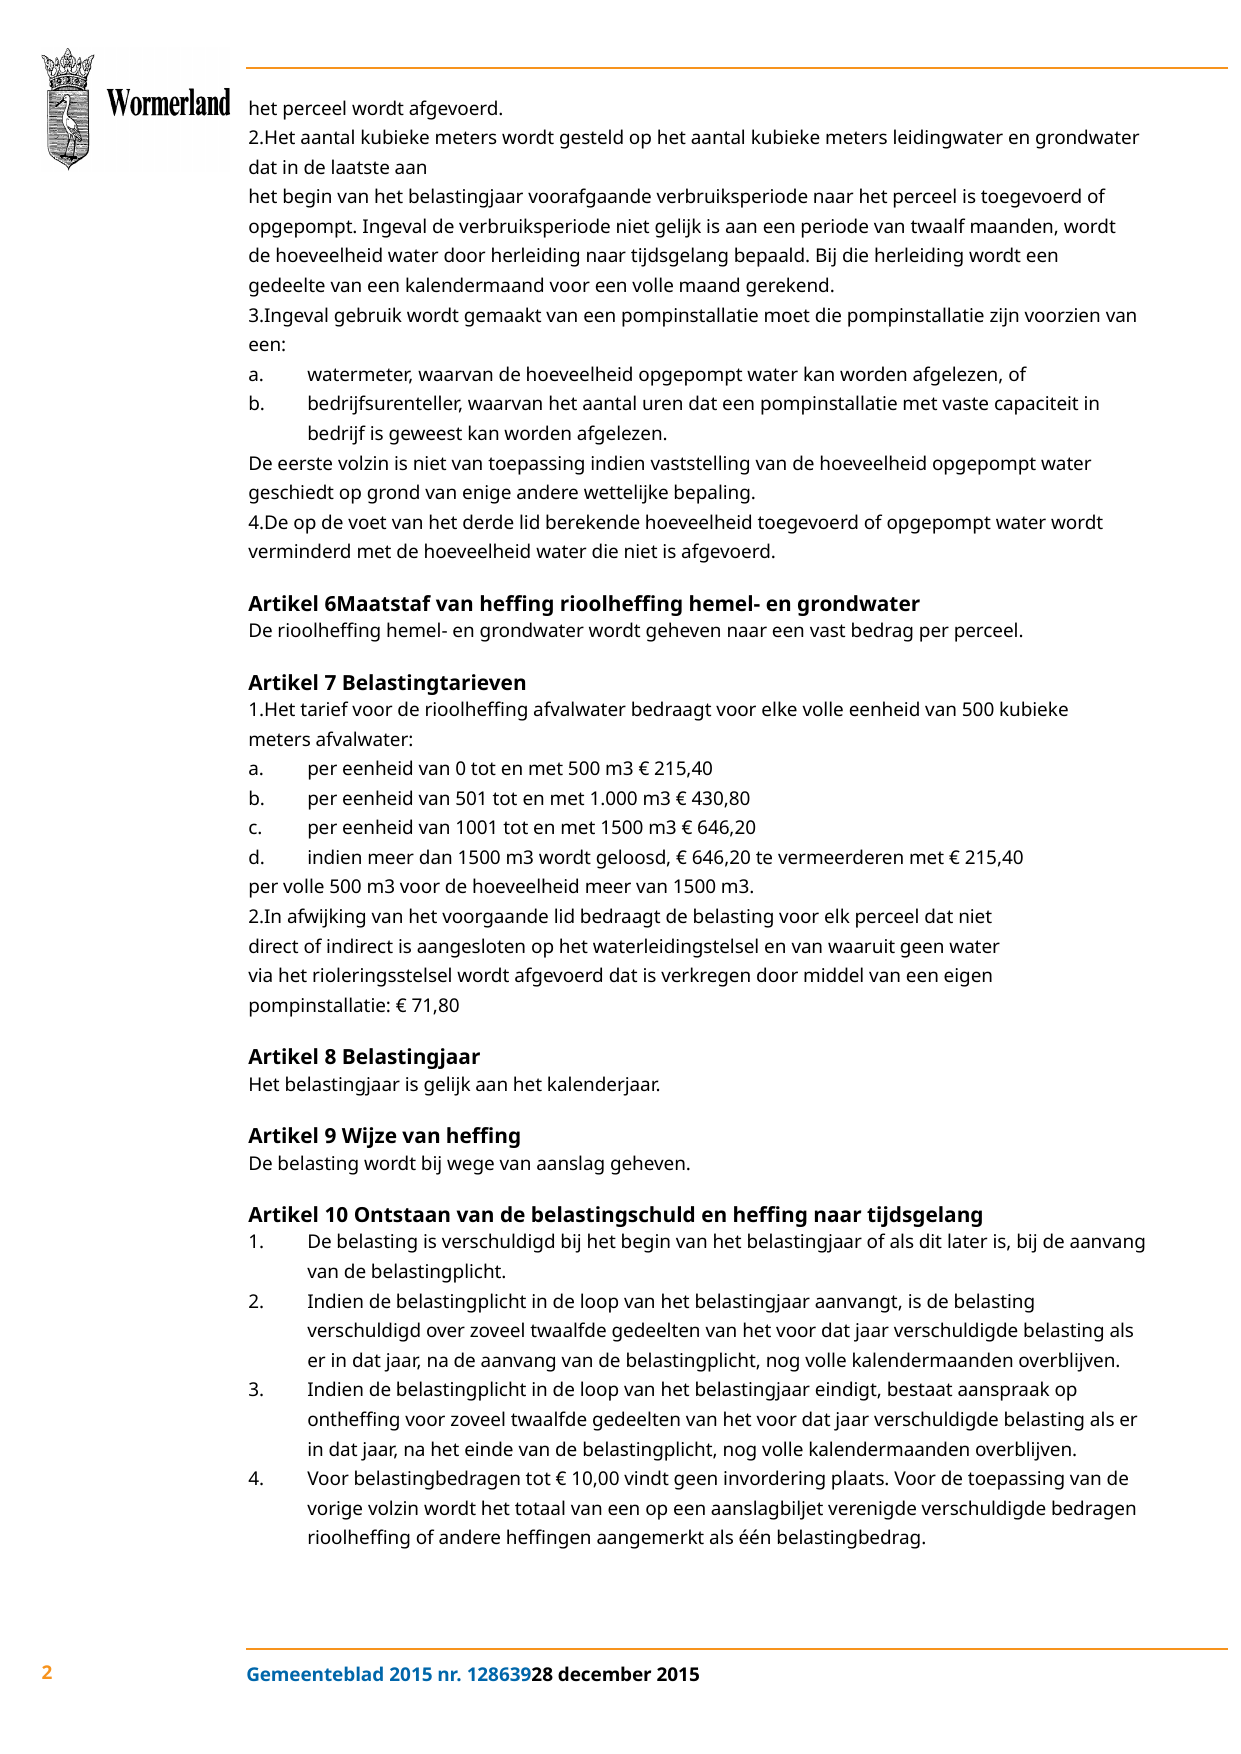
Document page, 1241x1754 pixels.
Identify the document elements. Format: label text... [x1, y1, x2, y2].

text de hoeveelheid water door herleiding naar tijdsgelang bepaald. Bij die herleiding wordt een [248, 243, 1152, 268]
list indien meer dan 1500 m3 wordt geloosd, € 646,20 te vermeerderen met € 215,40 [248, 844, 1152, 870]
list Indien de belastingplicht in de loop van het belastingjaar aanvangt, is de belasting verschuldigd over zoveel twaalfde gedeelten van het voor dat jaar verschuldigde belasting als er in dat jaar, na de aanvang van de belastingplicht, nog volle kalendermaanden overblijven. [248, 1288, 1152, 1373]
text De rioolheffing hemel- en grondwater wordt geheven naar een vast bedrag per perceel. [248, 617, 1152, 643]
text verminderd met de hoeveelheid water die niet is afgevoerd. [248, 538, 1152, 564]
picture [41, 47, 231, 172]
text 4.De op de voet van het derde lid berekende hoeveelheid toegevoerd of opgepompt water wordt [248, 509, 1152, 535]
text per volle 500 m3 voor de hoeveelheid meer van 1500 m3. [248, 874, 1152, 899]
list Voor belastingbedragen tot € 10,00 vindt geen invordering plaats. Voor de toepassing van de vorige volzin wordt het totaal van een op een aanslagbiljet verenigde verschuldigde bedragen rioolheffing of andere heffingen aangemerkt als één belastingbedrag. [248, 1465, 1152, 1550]
text een: [248, 331, 1152, 357]
text het begin van het belastingjaar voorafgaande verbruiksperiode naar het perceel is toegevoerd of [248, 183, 1152, 209]
text Artikel 9 Wijze van heffing [248, 1121, 1152, 1150]
text 1.Het tarief voor de rioolheffing afvalwater bedraagt voor elke volle eenheid van 500 kubieke [248, 696, 1152, 722]
text Artikel 8 Belastingjaar [248, 1042, 1152, 1071]
text 2.Het aantal kubieke meters wordt gesteld op het aantal kubieke meters leidingwater en grondwater dat in de laatste aan [248, 124, 1152, 180]
list per eenheid van 501 tot en met 1.000 m3 € 430,80 [248, 785, 1152, 811]
text 2.In afwijking van het voorgaande lid bedraagt de belasting voor elk perceel dat niet [248, 903, 1152, 929]
text Het belastingjaar is gelijk aan het kalenderjaar. [248, 1071, 1152, 1097]
text Artikel 7 Belastingtarieven [248, 668, 1152, 696]
text De eerste volzin is niet van toepassing indien vaststelling van de hoeveelheid opgepompt water geschiedt op grond van enige andere wettelijke bepaling. [248, 450, 1152, 505]
text 3.Ingeval gebruik wordt gemaakt van een pompinstallatie moet die pompinstallatie zijn voorzien van [248, 302, 1152, 328]
text via het rioleringsstelsel wordt afgevoerd dat is verkregen door middel van een eigen [248, 962, 1152, 988]
text pompinstallatie: € 71,80 [248, 992, 1152, 1018]
text het perceel wordt afgevoerd. [248, 95, 1152, 121]
list De belasting is verschuldigd bij het begin van het belastingjaar of als dit later is, bij de aanvang van de belastingplicht. [248, 1229, 1152, 1284]
list watermeter, waarvan de hoeveelheid opgepompt water kan worden afgelezen, of [248, 361, 1152, 387]
list per eenheid van 0 tot en met 500 m3 € 215,40 [248, 755, 1152, 781]
text meters afvalwater: [248, 726, 1152, 752]
list per eenheid van 1001 tot en met 1500 m3 € 646,20 [248, 814, 1152, 840]
text opgepompt. Ingeval de verbruiksperiode niet gelijk is aan een periode van twaalf maanden, wordt [248, 213, 1152, 239]
text De belasting wordt bij wege van aanslag geheven. [248, 1150, 1152, 1176]
text direct of indirect is aangesloten op het waterleidingstelsel en van waaruit geen water [248, 933, 1152, 959]
text Artikel 6Maatstaf van heffing rioolheffing hemel- en grondwater [248, 589, 1152, 617]
text Artikel 10 Ontstaan van de belastingschuld en heffing naar tijdsgelang [248, 1200, 1152, 1229]
list bedrijfsurenteller, waarvan het aantal uren dat een pompinstallatie met vaste capaciteit in bedrijf is geweest kan worden afgelezen. [248, 391, 1152, 446]
list Indien de belastingplicht in de loop van het belastingjaar eindigt, bestaat aanspraak op ontheffing voor zoveel twaalfde gedeelten van het voor dat jaar verschuldigde belasting als er in dat jaar, na het einde van de belastingplicht, nog volle kalendermaanden overblijven. [248, 1377, 1152, 1461]
text gedeelte van een kalendermaand voor een volle maand gerekend. [248, 272, 1152, 298]
